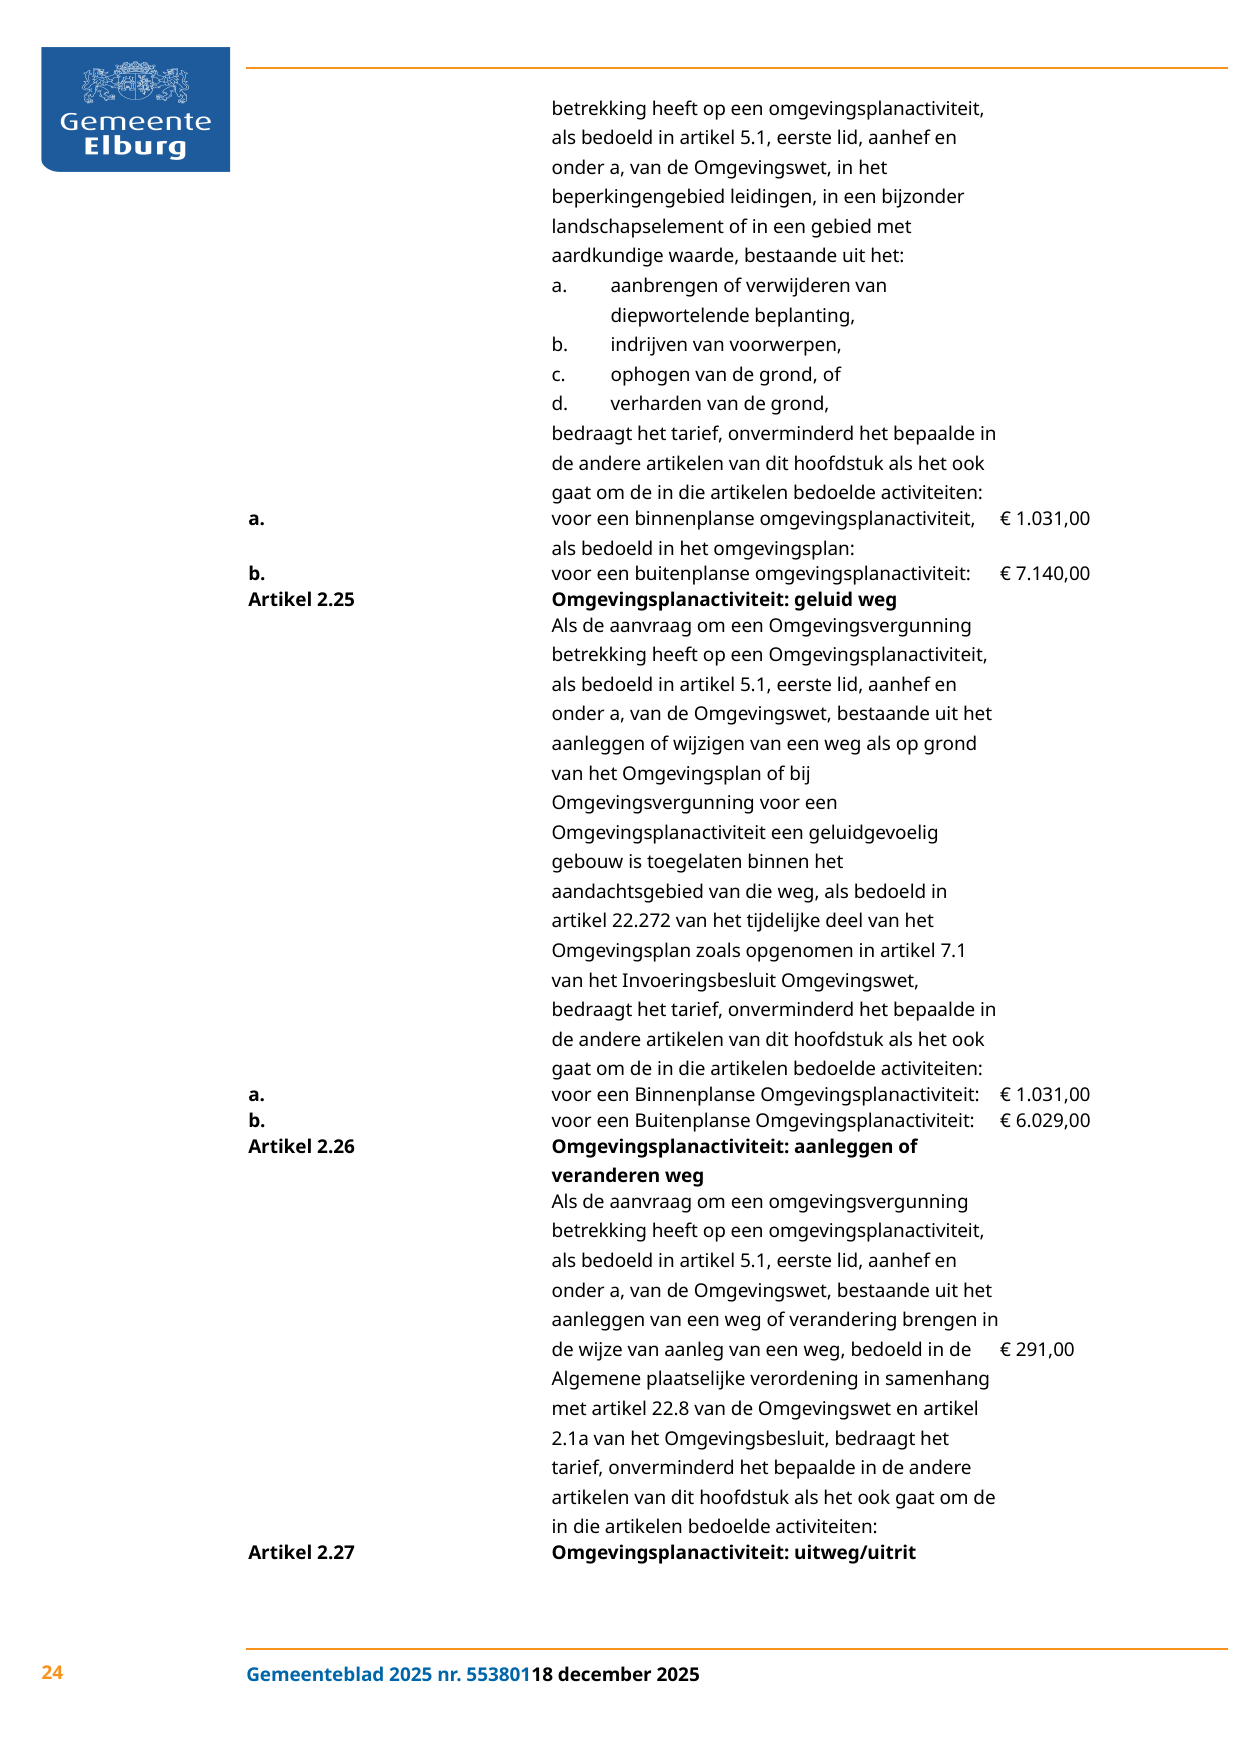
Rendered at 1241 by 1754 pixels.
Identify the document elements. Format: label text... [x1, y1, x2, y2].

table_cell betrekking heeft op een omgevingsplanactiviteit, als bedoeld in artikel 5.1, eerste lid, aanhef en onder a, van de Omgevingswet, in het beperkingengebied leidingen, in een bijzonder landschapselement of in een gebied met aardkundige waarde, bestaande uit het: aanbrengen of verwijderen van diepwortelende beplanting, indrijven van voorwerpen, ophogen van de grond, of verharden van de grond, bedraagt het tarief, onverminderd het bepaalde in de andere artikelen van dit hoofdstuk als het ook gaat om de in die artikelen bedoelde activiteiten: [551, 95, 1000, 505]
table_cell € 1.031,00 [1000, 505, 1152, 560]
table_cell € 1.031,00 [1000, 1081, 1152, 1107]
table_cell voor een Buitenplanse Omgevingsplanactiviteit: [551, 1107, 1000, 1133]
table_cell [1000, 1133, 1152, 1188]
table_cell Artikel 2.27 [248, 1539, 551, 1565]
table_cell Als de aanvraag om een Omgevingsvergunning betrekking heeft op een Omgevingsplanactiviteit, als bedoeld in artikel 5.1, eerste lid, aanhef en onder a, van de Omgevingswet, bestaande uit het aanleggen of wijzigen van een weg als op grond van het Omgevingsplan of bij Omgevingsvergunning voor een Omgevingsplanactiviteit een geluidgevoelig gebouw is toegelaten binnen het aandachtsgebied van die weg, als bedoeld in artikel 22.272 van het tijdelijke deel van het Omgevingsplan zoals opgenomen in artikel 7.1 van het Invoeringsbesluit Omgevingswet, bedraagt het tarief, onverminderd het bepaalde in de andere artikelen van dit hoofdstuk als het ook gaat om de in die artikelen bedoelde activiteiten: [551, 612, 1000, 1081]
table_cell Artikel 2.25 [248, 586, 551, 612]
table_cell Omgevingsplanactiviteit: uitweg/uitrit [551, 1539, 1000, 1565]
table_cell b. [248, 1107, 551, 1133]
table_cell voor een buitenplanse omgevingsplanactiviteit: [551, 560, 1000, 586]
table_cell b. [248, 560, 551, 586]
table_cell Omgevingsplanactiviteit: aanleggen of veranderen weg [551, 1133, 1000, 1188]
table_cell € 6.029,00 [1000, 1107, 1152, 1133]
table_cell [1000, 95, 1152, 505]
table_cell a. [248, 1081, 551, 1107]
table_cell € 7.140,00 [1000, 560, 1152, 586]
table_cell € 291,00 [1000, 1188, 1152, 1539]
table_cell [248, 1188, 551, 1539]
table_cell [248, 612, 551, 1081]
table_cell [1000, 612, 1152, 1081]
table_cell [1000, 586, 1152, 612]
table_cell a. [248, 505, 551, 560]
picture [41, 47, 231, 172]
table_cell Als de aanvraag om een omgevingsvergunning betrekking heeft op een omgevingsplanactiviteit, als bedoeld in artikel 5.1, eerste lid, aanhef en onder a, van de Omgevingswet, bestaande uit het aanleggen van een weg of verandering brengen in de wijze van aanleg van een weg, bedoeld in de Algemene plaatselijke verordening in samenhang met artikel 22.8 van de Omgevingswet en artikel 2.1a van het Omgevingsbesluit, bedraagt het tarief, onverminderd het bepaalde in de andere artikelen van dit hoofdstuk als het ook gaat om de in die artikelen bedoelde activiteiten: [551, 1188, 1000, 1539]
table_cell voor een Binnenplanse Omgevingsplanactiviteit: [551, 1081, 1000, 1107]
table_cell [1000, 1539, 1152, 1565]
table_cell Artikel 2.26 [248, 1133, 551, 1188]
table_cell Omgevingsplanactiviteit: geluid weg [551, 586, 1000, 612]
table_cell [248, 95, 551, 505]
table_cell voor een binnenplanse omgevingsplanactiviteit, als bedoeld in het omgevingsplan: [551, 505, 1000, 560]
